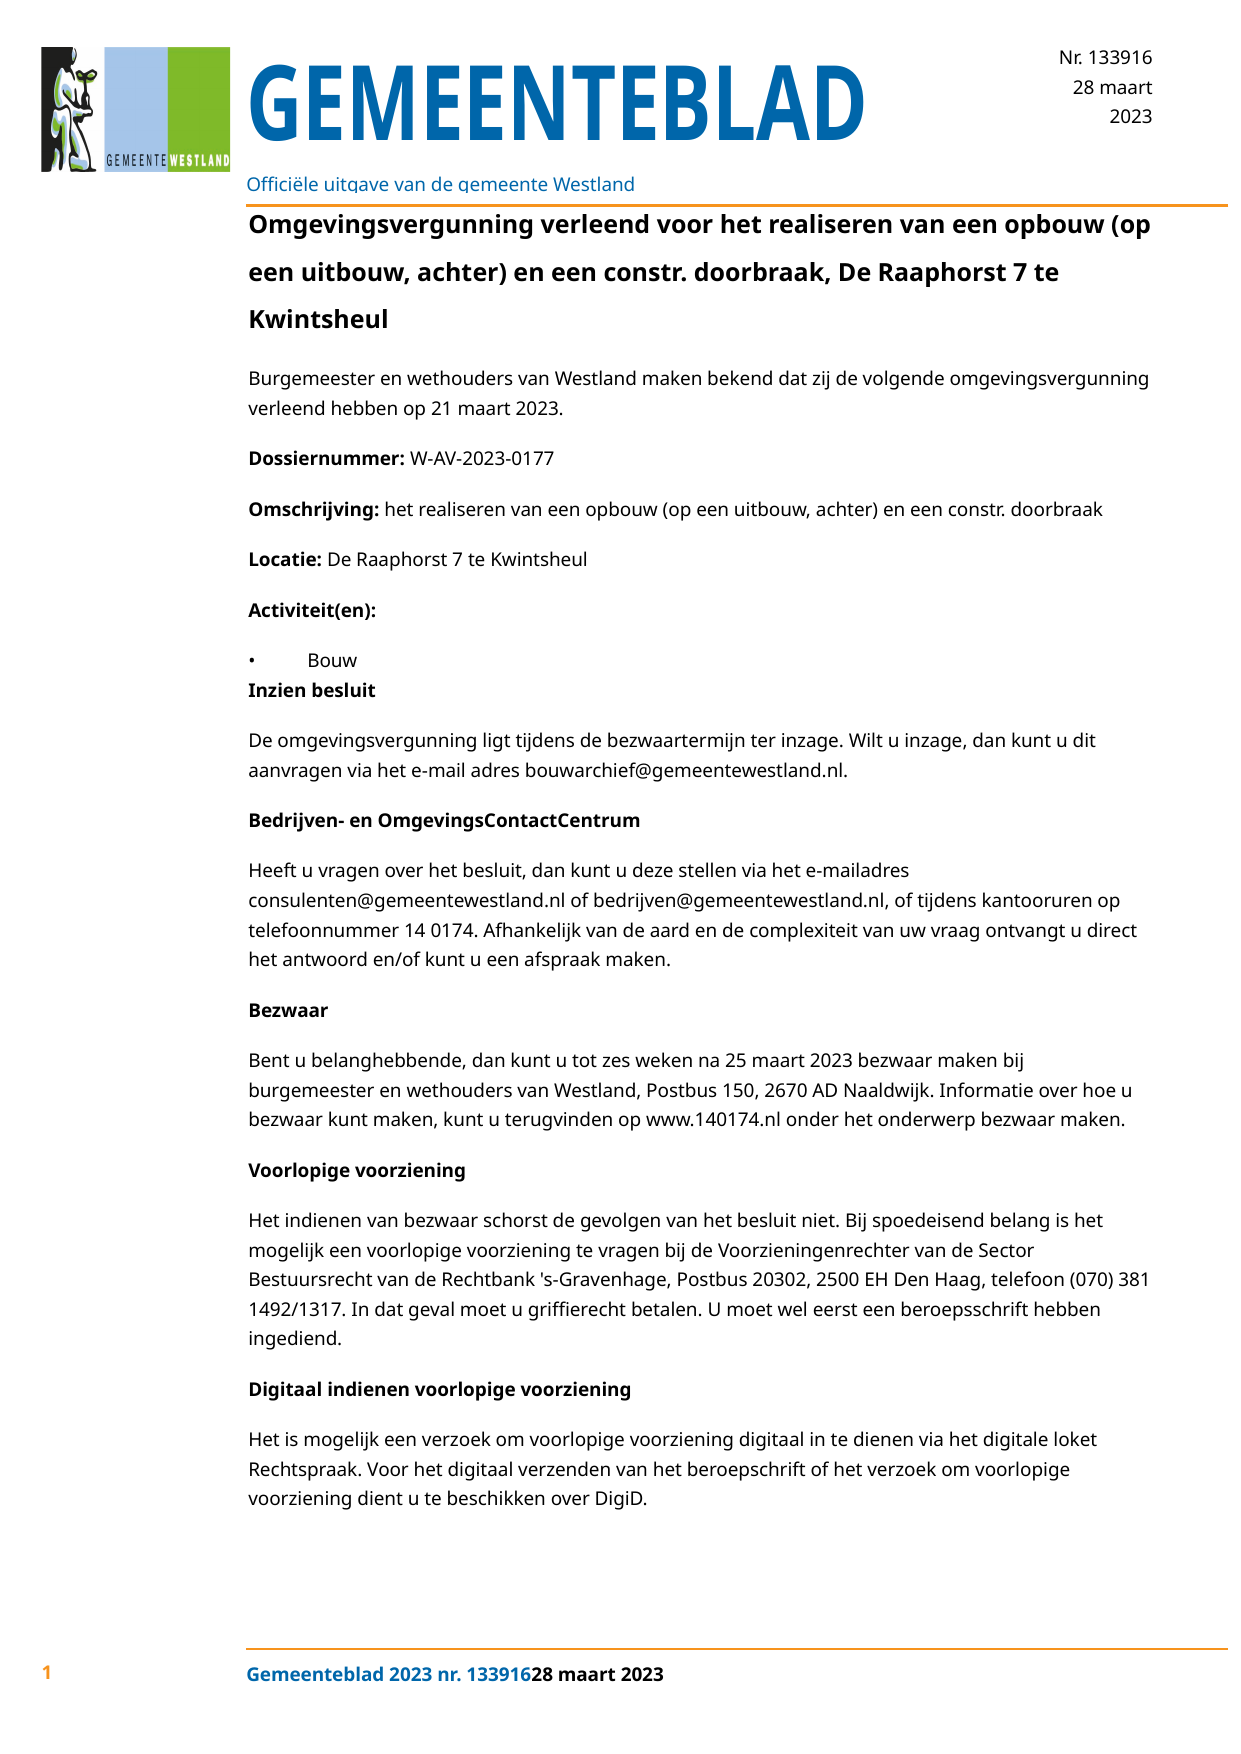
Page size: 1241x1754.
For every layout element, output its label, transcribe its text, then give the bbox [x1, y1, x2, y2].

text Omgevingsvergunning verleend voor het realiseren van een opbouw (op een uitbouw, achter) en een constr. doorbraak, De Raaphorst 7 te Kwintsheul [248, 207, 1152, 336]
text Burgemeester en wethouders van Westland maken bekend dat zij de volgende omgevingsvergunning verleend hebben op 21 maart 2023. [248, 366, 1152, 421]
text Heeft u vragen over het besluit, dan kunt u deze stellen via het e-mailadres consulenten@gemeentewestland.nl of bedrijven@gemeentewestland.nl, of tijdens kantooruren op telefoonnummer 14 0174. Afhankelijk van de aard en de complexiteit van uw vraag ontvangt u direct het antwoord en/of kunt u een afspraak maken. [248, 858, 1152, 972]
text Activiteit(en): [248, 597, 1152, 622]
text De omgevingsvergunning ligt tijdens de bezwaartermijn ter inzage. Wilt u inzage, dan kunt u dit aanvragen via het e-mail adres bouwarchief@gemeentewestland.nl. [248, 727, 1152, 782]
text Bent u belanghebbende, dan kunt u tot zes weken na 25 maart 2023 bezwaar maken bij burgemeester en wethouders van Westland, Postbus 150, 2670 AD Naaldwijk. Informatie over hoe u bezwaar kunt maken, kunt u terugvinden op www.140174.nl onder het onderwerp bezwaar maken. [248, 1047, 1152, 1132]
text Bedrijven- en OmgevingsContactCentrum [248, 807, 1152, 833]
text Voorlopige voorziening [248, 1157, 1152, 1182]
text Locatie: De Raaphorst 7 te Kwintsheul [248, 546, 1152, 572]
text Dossiernummer: W-AV-2023-0177 [248, 446, 1152, 471]
text Omschrijving: het realiseren van een opbouw (op een uitbouw, achter) en een constr. doorbraak [248, 496, 1152, 522]
picture [41, 47, 231, 172]
text Het indienen van bezwaar schorst de gevolgen van het besluit niet. Bij spoedeisend belang is het mogelijk een voorlopige voorziening te vragen bij de Voorzieningenrechter van de Sector Bestuursrecht van de Rechtbank 's-Gravenhage, Postbus 20302, 2500 EH Den Haag, telefoon (070) 381 1492/1317. In dat geval moet u griffierecht betalen. U moet wel eerst een beroepsschrift hebben ingediend. [248, 1207, 1152, 1351]
text Bezwaar [248, 997, 1152, 1022]
list Bouw [248, 647, 1152, 673]
text Het is mogelijk een verzoek om voorlopige voorziening digitaal in te dienen via het digitale loket Rechtspraak. Voor het digitaal verzenden van het beroepschrift of het verzoek om voorlopige voorziening dient u te beschikken over DigiD. [248, 1426, 1152, 1511]
text Inzien besluit [248, 677, 1152, 702]
text Digitaal indienen voorlopige voorziening [248, 1376, 1152, 1402]
